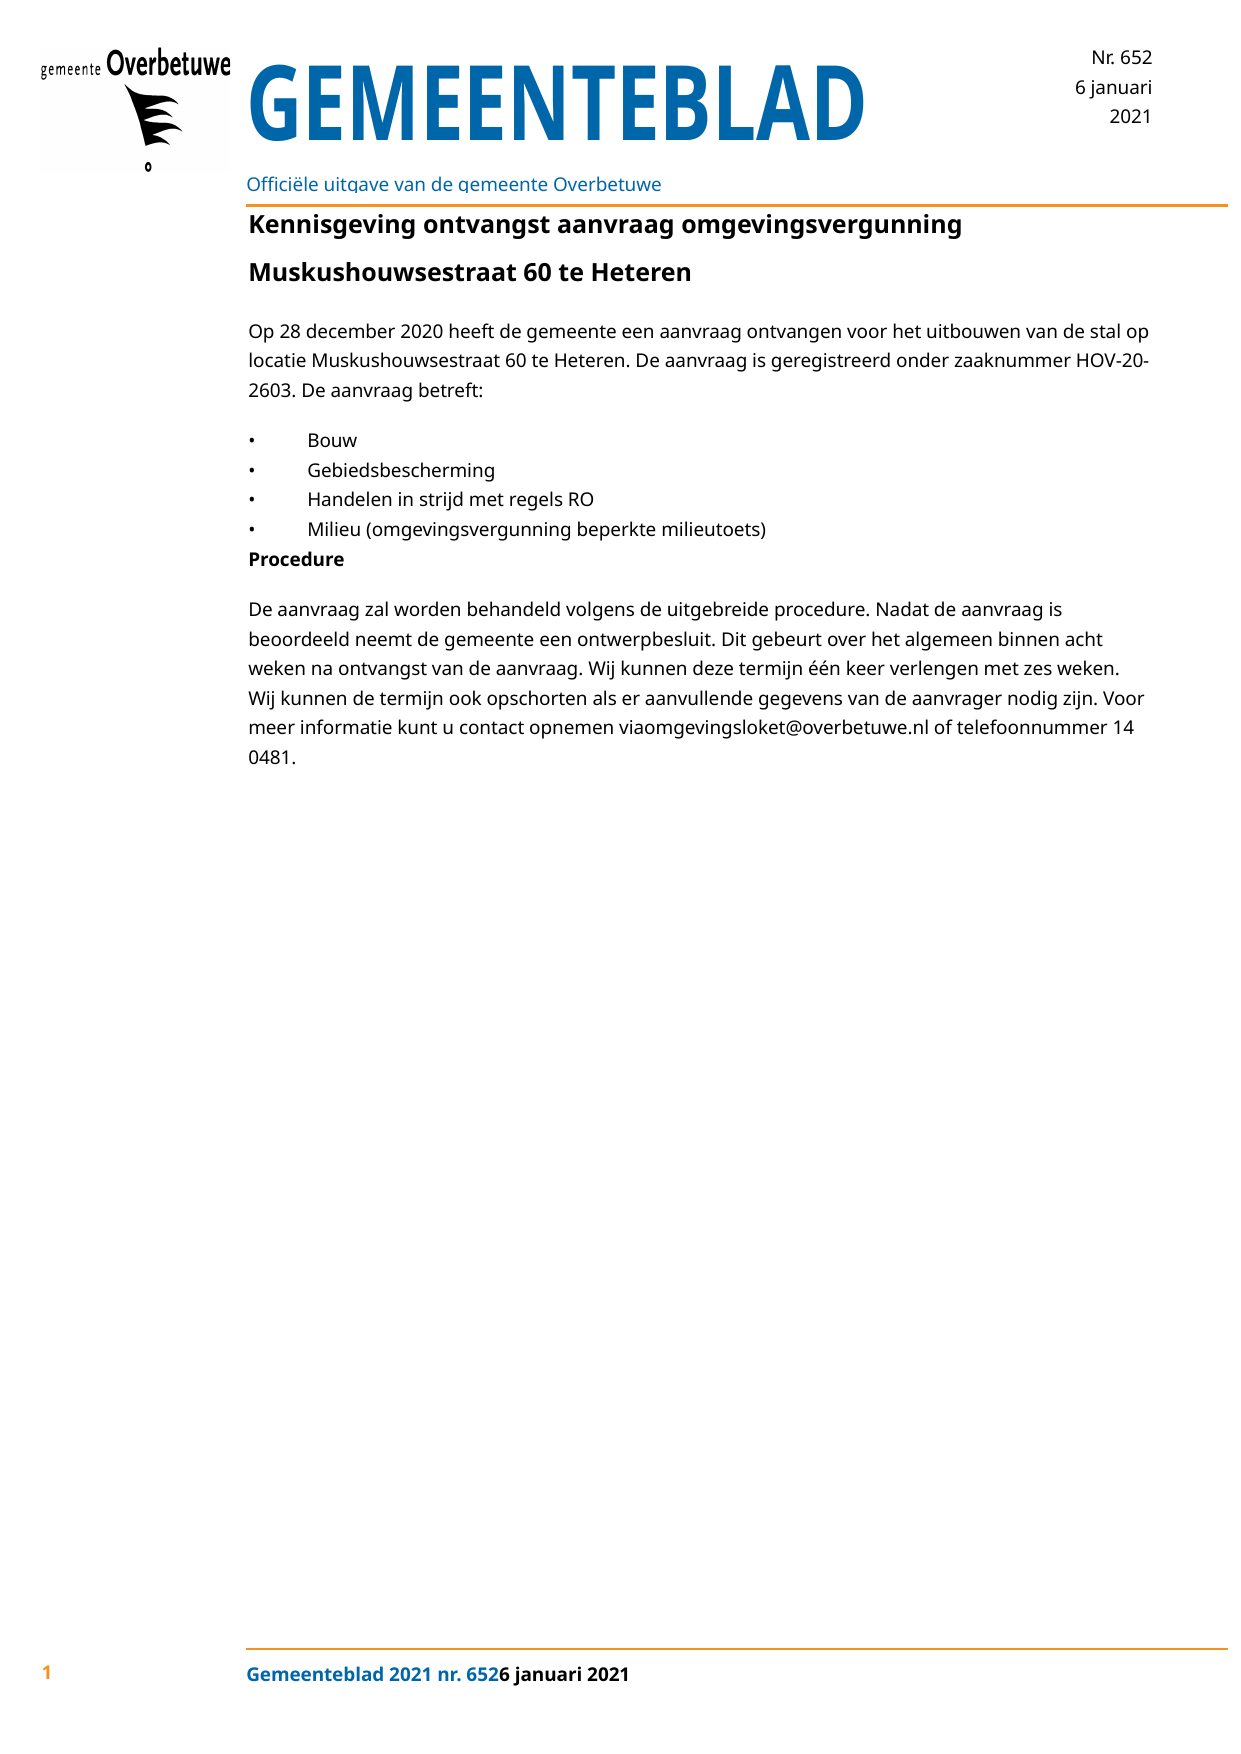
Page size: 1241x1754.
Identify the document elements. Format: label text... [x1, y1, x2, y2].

picture [41, 47, 231, 172]
text Procedure [248, 546, 1152, 572]
text Op 28 december 2020 heeft de gemeente een aanvraag ontvangen voor het uitbouwen van de stal op locatie Muskushouwsestraat 60 te Heteren. De aanvraag is geregistreerd onder zaaknummer HOV-20-2603. De aanvraag betreft: [248, 318, 1152, 403]
list Milieu (omgevingsvergunning beperkte milieutoets) [248, 516, 1152, 542]
list Bouw [248, 427, 1152, 453]
list Handelen in strijd met regels RO [248, 487, 1152, 512]
list Gebiedsbescherming [248, 457, 1152, 483]
text De aanvraag zal worden behandeld volgens de uitgebreide procedure. Nadat de aanvraag is beoordeeld neemt de gemeente een ontwerpbesluit. Dit gebeurt over het algemeen binnen acht weken na ontvangst van de aanvraag. Wij kunnen deze termijn één keer verlengen met zes weken. Wij kunnen de termijn ook opschorten als er aanvullende gegevens van de aanvrager nodig zijn. Voor meer informatie kunt u contact opnemen viaomgevingsloket@overbetuwe.nl of telefoonnummer 14 0481. [248, 596, 1152, 770]
text Kennisgeving ontvangst aanvraag omgevingsvergunning Muskushouwsestraat 60 te Heteren [248, 207, 1152, 288]
